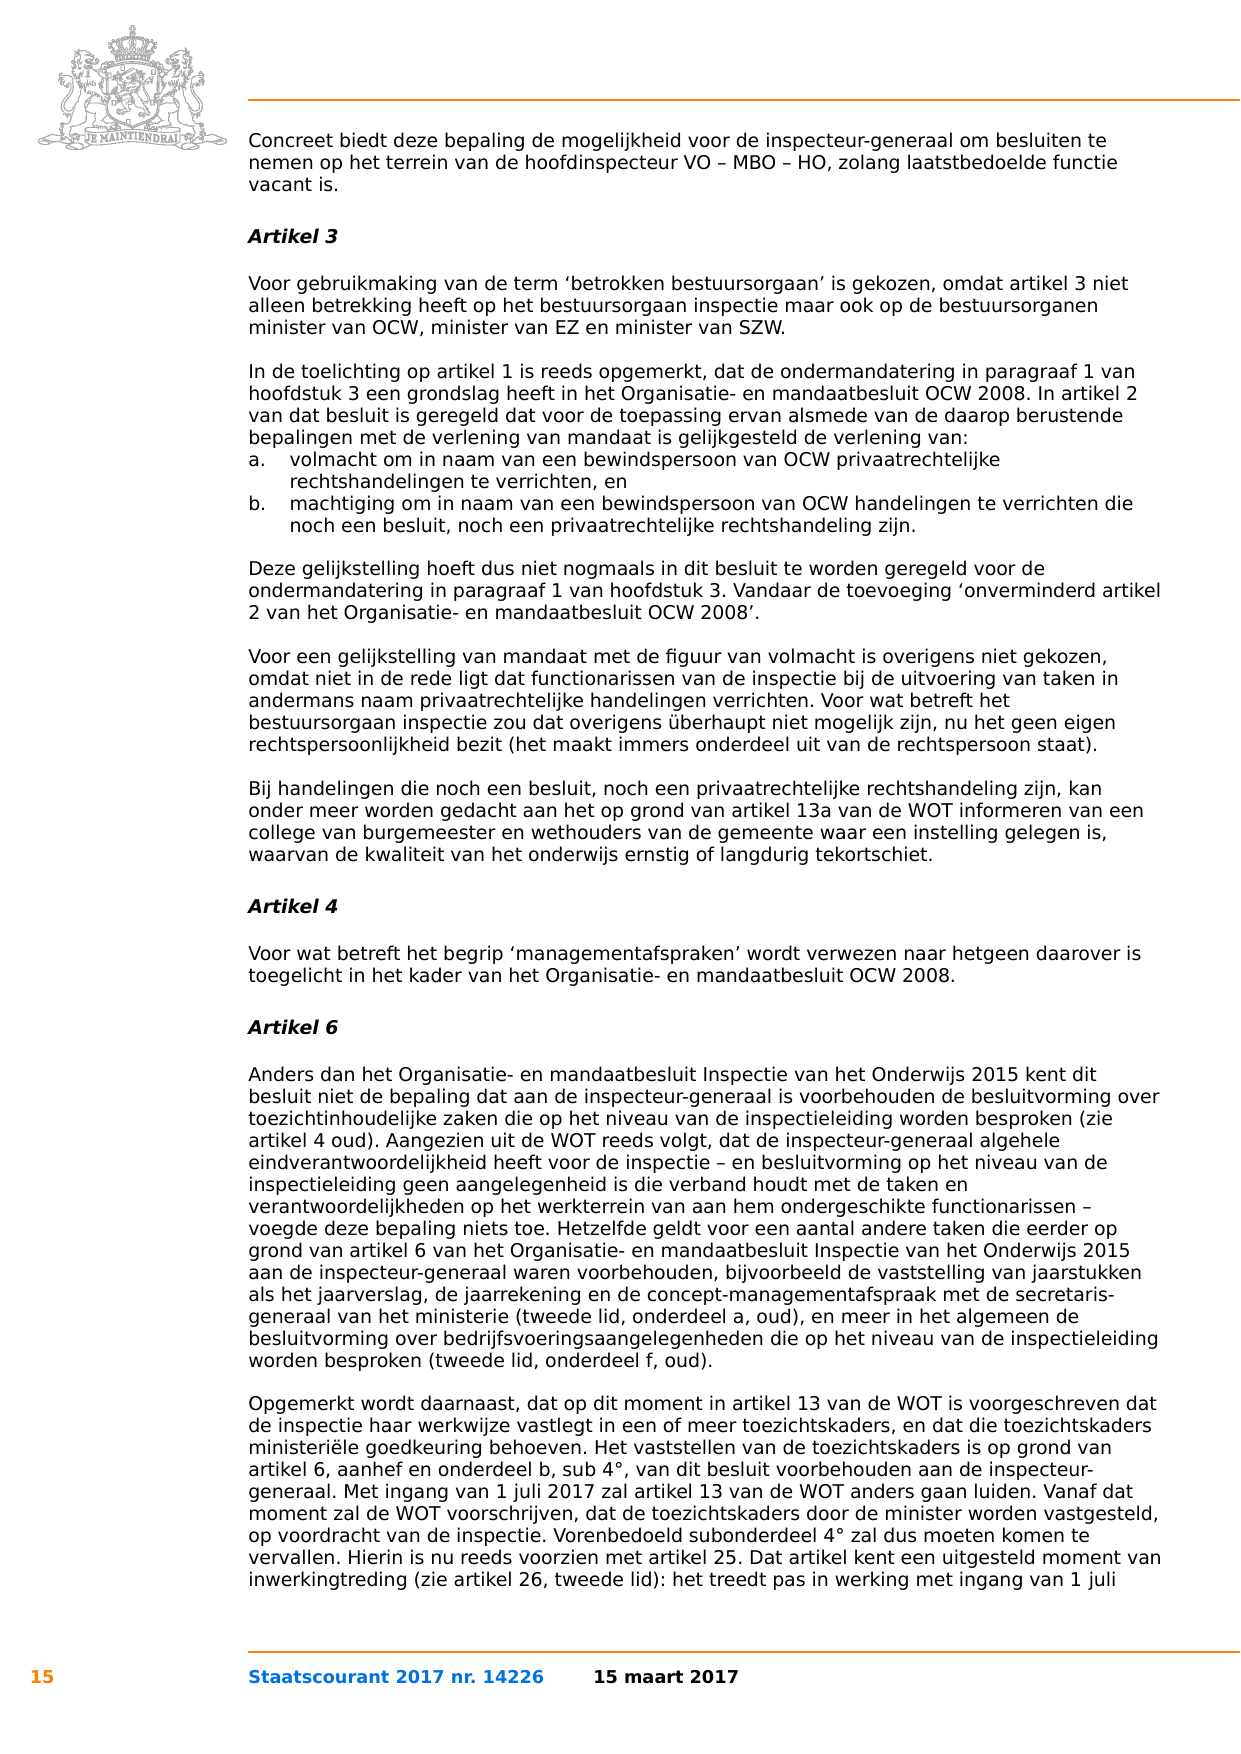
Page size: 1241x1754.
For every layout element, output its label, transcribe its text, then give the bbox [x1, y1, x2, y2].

text Concreet biedt deze bepaling de mogelijkheid voor de inspecteur-generaal om besluiten te nemen op het terrein van de hoofdinspecteur VO – MBO – HO, zolang laatstbedoelde functie vacant is. [248, 130, 1163, 196]
text Bij handelingen die noch een besluit, noch een privaatrechtelijke rechtshandeling zijn, kan onder meer worden gedacht aan het op grond van artikel 13a van de WOT informeren van een college van burgemeester en wethouders van de gemeente waar een instelling gelegen is, waarvan de kwaliteit van het onderwijs ernstig of langdurig tekortschiet. [248, 778, 1163, 866]
subtitle Artikel 4 [248, 896, 1163, 918]
text Opgemerkt wordt daarnaast, dat op dit moment in artikel 13 van de WOT is voorgeschreven dat de inspectie haar werkwijze vastlegt in een of meer toezichtskaders, en dat die toezichtskaders ministeriële goedkeuring behoeven. Het vaststellen van de toezichtskaders is op grond van artikel 6, aanhef en onderdeel b, sub 4°, van dit besluit voorbehouden aan de inspecteur-generaal. Met ingang van 1 juli 2017 zal artikel 13 van de WOT anders gaan luiden. Vanaf dat moment zal de WOT voorschrijven, dat de toezichtskaders door de minister worden vastgesteld, op voordracht van de inspectie. Vorenbedoeld subonderdeel 4° zal dus moeten komen te vervallen. Hierin is nu reeds voorzien met artikel 25. Dat artikel kent een uitgesteld moment van inwerkingtreding (zie artikel 26, tweede lid): het treedt pas in werking met ingang van 1 juli [248, 1393, 1163, 1591]
text Anders dan het Organisatie- en mandaatbesluit Inspectie van het Onderwijs 2015 kent dit besluit niet de bepaling dat aan de inspecteur-generaal is voorbehouden de besluitvorming over toezichtinhoudelijke zaken die op het niveau van de inspectieleiding worden besproken (zie artikel 4 oud). Aangezien uit de WOT reeds volgt, dat de inspecteur-generaal algehele eindverantwoordelijkheid heeft voor de inspectie – en besluitvorming op het niveau van de inspectieleiding geen aangelegenheid is die verband houdt met de taken en verantwoordelijkheden op het werkterrein van aan hem ondergeschikte functionarissen – voegde deze bepaling niets toe. Hetzelfde geldt voor een aantal andere taken die eerder op grond van artikel 6 van het Organisatie- en mandaatbesluit Inspectie van het Onderwijs 2015 aan de inspecteur-generaal waren voorbehouden, bijvoorbeeld de vaststelling van jaarstukken als het jaarverslag, de jaarrekening en de concept-managementafspraak met de secretaris-generaal van het ministerie (tweede lid, onderdeel a, oud), en meer in het algemeen de besluitvorming over bedrijfsvoeringsaangelegenheden die op het niveau van de inspectieleiding worden besproken (tweede lid, onderdeel f, oud). [248, 1064, 1163, 1371]
text Voor een gelijkstelling van mandaat met de figuur van volmacht is overigens niet gekozen, omdat niet in de rede ligt dat functionarissen van de inspectie bij de uitvoering van taken in andermans naam privaatrechtelijke handelingen verrichten. Voor wat betreft het bestuursorgaan inspectie zou dat overigens überhaupt niet mogelijk zijn, nu het geen eigen rechtspersoonlijkheid bezit (het maakt immers onderdeel uit van de rechtspersoon staat). [248, 646, 1163, 756]
text Voor wat betreft het begrip ‘managementafspraken’ wordt verwezen naar hetgeen daarover is toegelicht in het kader van het Organisatie- en mandaatbesluit OCW 2008. [248, 943, 1163, 987]
picture [38, 25, 227, 150]
text Deze gelijkstelling hoeft dus niet nogmaals in dit besluit te worden geregeld voor de ondermandatering in paragraaf 1 van hoofdstuk 3. Vandaar de toevoeging ‘onverminderd artikel 2 van het Organisatie- en mandaatbesluit OCW 2008’. [248, 558, 1163, 624]
subtitle Artikel 3 [248, 226, 1163, 248]
text In de toelichting op artikel 1 is reeds opgemerkt, dat de ondermandatering in paragraaf 1 van hoofdstuk 3 een grondslag heeft in het Organisatie- en mandaatbesluit OCW 2008. In artikel 2 van dat besluit is geregeld dat voor de toepassing ervan alsmede van de daarop berustende bepalingen met de verlening van mandaat is gelijkgesteld de verlening van: [248, 361, 1163, 448]
subtitle Artikel 6 [248, 1017, 1163, 1039]
text a. volmacht om in naam van een bewindspersoon van OCW privaatrechtelijke rechtshandelingen te verrichten, en [248, 448, 1163, 492]
text b. machtiging om in naam van een bewindspersoon van OCW handelingen te verrichten die noch een besluit, noch een privaatrechtelijke rechtshandeling zijn. [248, 492, 1163, 536]
text Voor gebruikmaking van de term ‘betrokken bestuursorgaan’ is gekozen, omdat artikel 3 niet alleen betrekking heeft op het bestuursorgaan inspectie maar ook op de bestuursorganen minister van OCW, minister van EZ en minister van SZW. [248, 273, 1163, 339]
